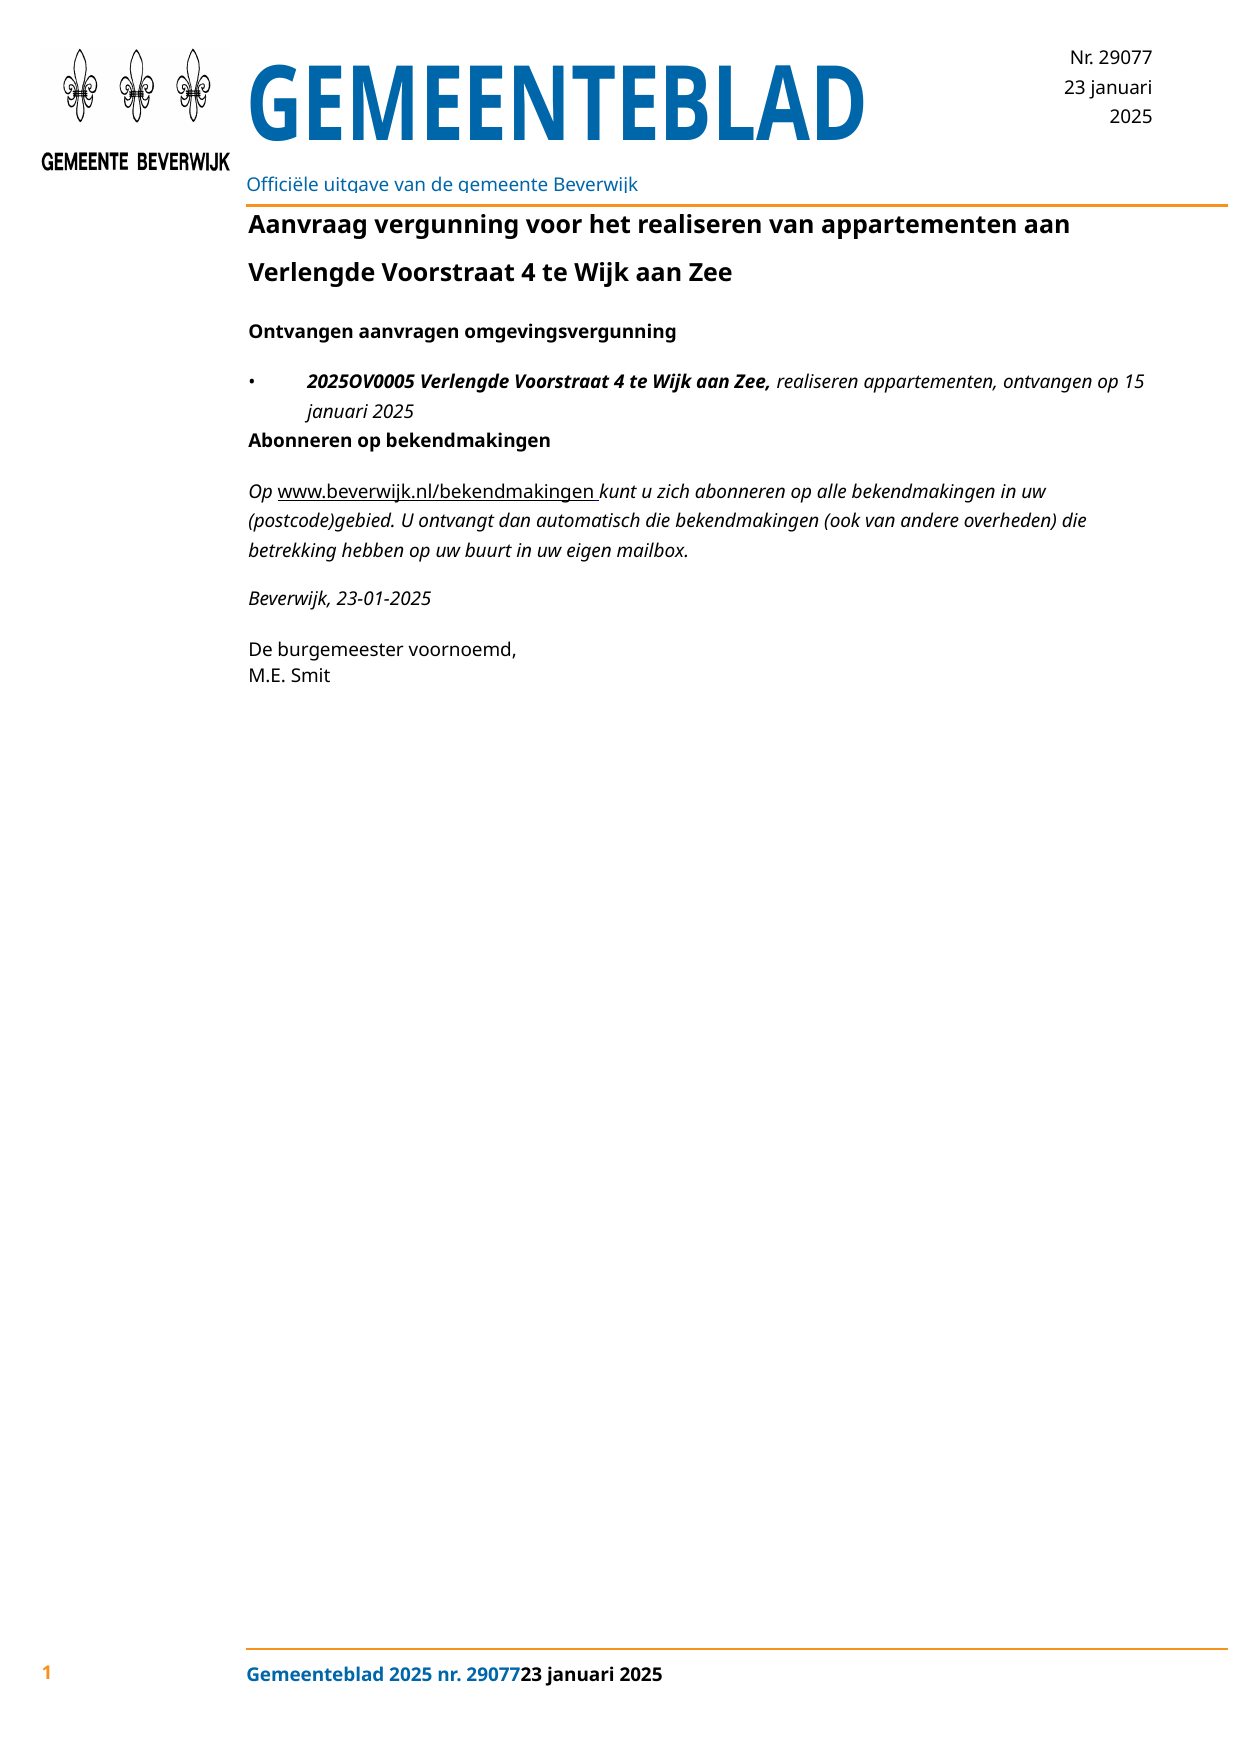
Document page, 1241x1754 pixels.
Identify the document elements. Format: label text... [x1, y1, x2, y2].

text Beverwijk, 23-01-2025 [248, 585, 1152, 611]
text De burgemeester voornoemd, [248, 636, 1152, 662]
text Op www.beverwijk.nl/bekendmakingen kunt u zich abonneren op alle bekendmakingen in uw (postcode)gebied. U ontvangt dan automatisch die bekendmakingen (ook van andere overheden) die betrekking hebben op uw buurt in uw eigen mailbox. [248, 478, 1152, 563]
text Aanvraag vergunning voor het realiseren van appartementen aan Verlengde Voorstraat 4 te Wijk aan Zee [248, 207, 1152, 288]
text Abonneren op bekendmakingen [248, 427, 1152, 453]
text M.E. Smit [248, 662, 1152, 688]
picture [41, 47, 231, 172]
list 2025OV0005 Verlengde Voorstraat 4 te Wijk aan Zee, realiseren appartementen, ontvangen op 15 januari 2025 [248, 368, 1152, 424]
text Ontvangen aanvragen omgevingsvergunning [248, 318, 1152, 344]
